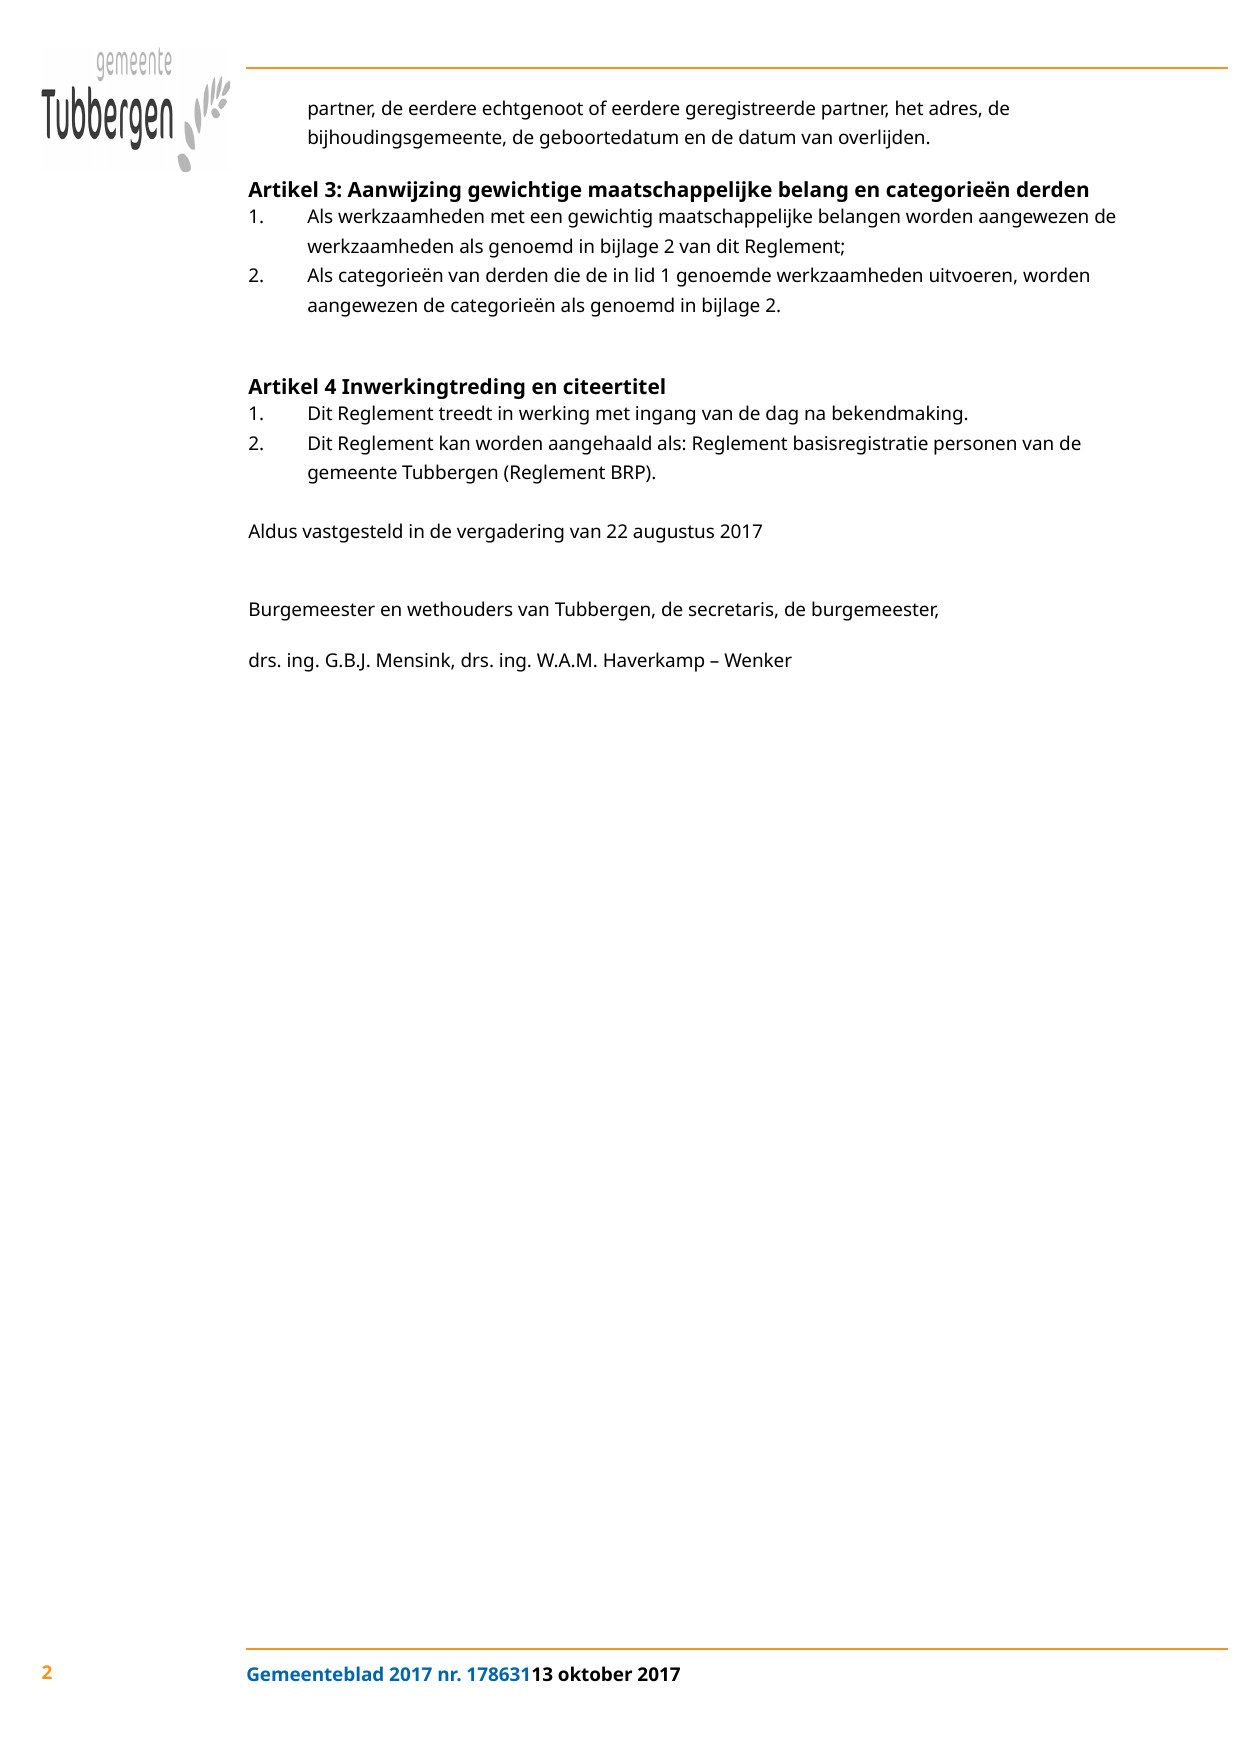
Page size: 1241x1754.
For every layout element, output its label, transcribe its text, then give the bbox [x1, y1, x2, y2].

text Artikel 3: Aanwijzing gewichtige maatschappelijke belang en categorieën derden [248, 175, 1152, 203]
list Dit Reglement treedt in werking met ingang van de dag na bekendmaking. [248, 400, 1152, 426]
text drs. ing. G.B.J. Mensink, drs. ing. W.A.M. Haverkamp – Wenker [248, 647, 1152, 673]
list Als categorieën van derden die de in lid 1 genoemde werkzaamheden uitvoeren, worden aangewezen de categorieën als genoemd in bijlage 2. [248, 262, 1152, 318]
text Aldus vastgesteld in de vergadering van 22 augustus 2017 [248, 519, 1152, 544]
list Dit Reglement kan worden aangehaald als: Reglement basisregistratie personen van de gemeente Tubbergen (Reglement BRP). [248, 430, 1152, 485]
picture [41, 47, 231, 172]
text Artikel 4 Inwerkingtreding en citeertitel [248, 372, 1152, 400]
list partner, de eerdere echtgenoot of eerdere geregistreerde partner, het adres, de bijhoudingsgemeente, de geboortedatum en de datum van overlijden. [248, 95, 1152, 150]
list Als werkzaamheden met een gewichtig maatschappelijke belangen worden aangewezen de werkzaamheden als genoemd in bijlage 2 van dit Reglement; [248, 203, 1152, 258]
text Burgemeester en wethouders van Tubbergen, de secretaris, de burgemeester, [248, 596, 1152, 622]
